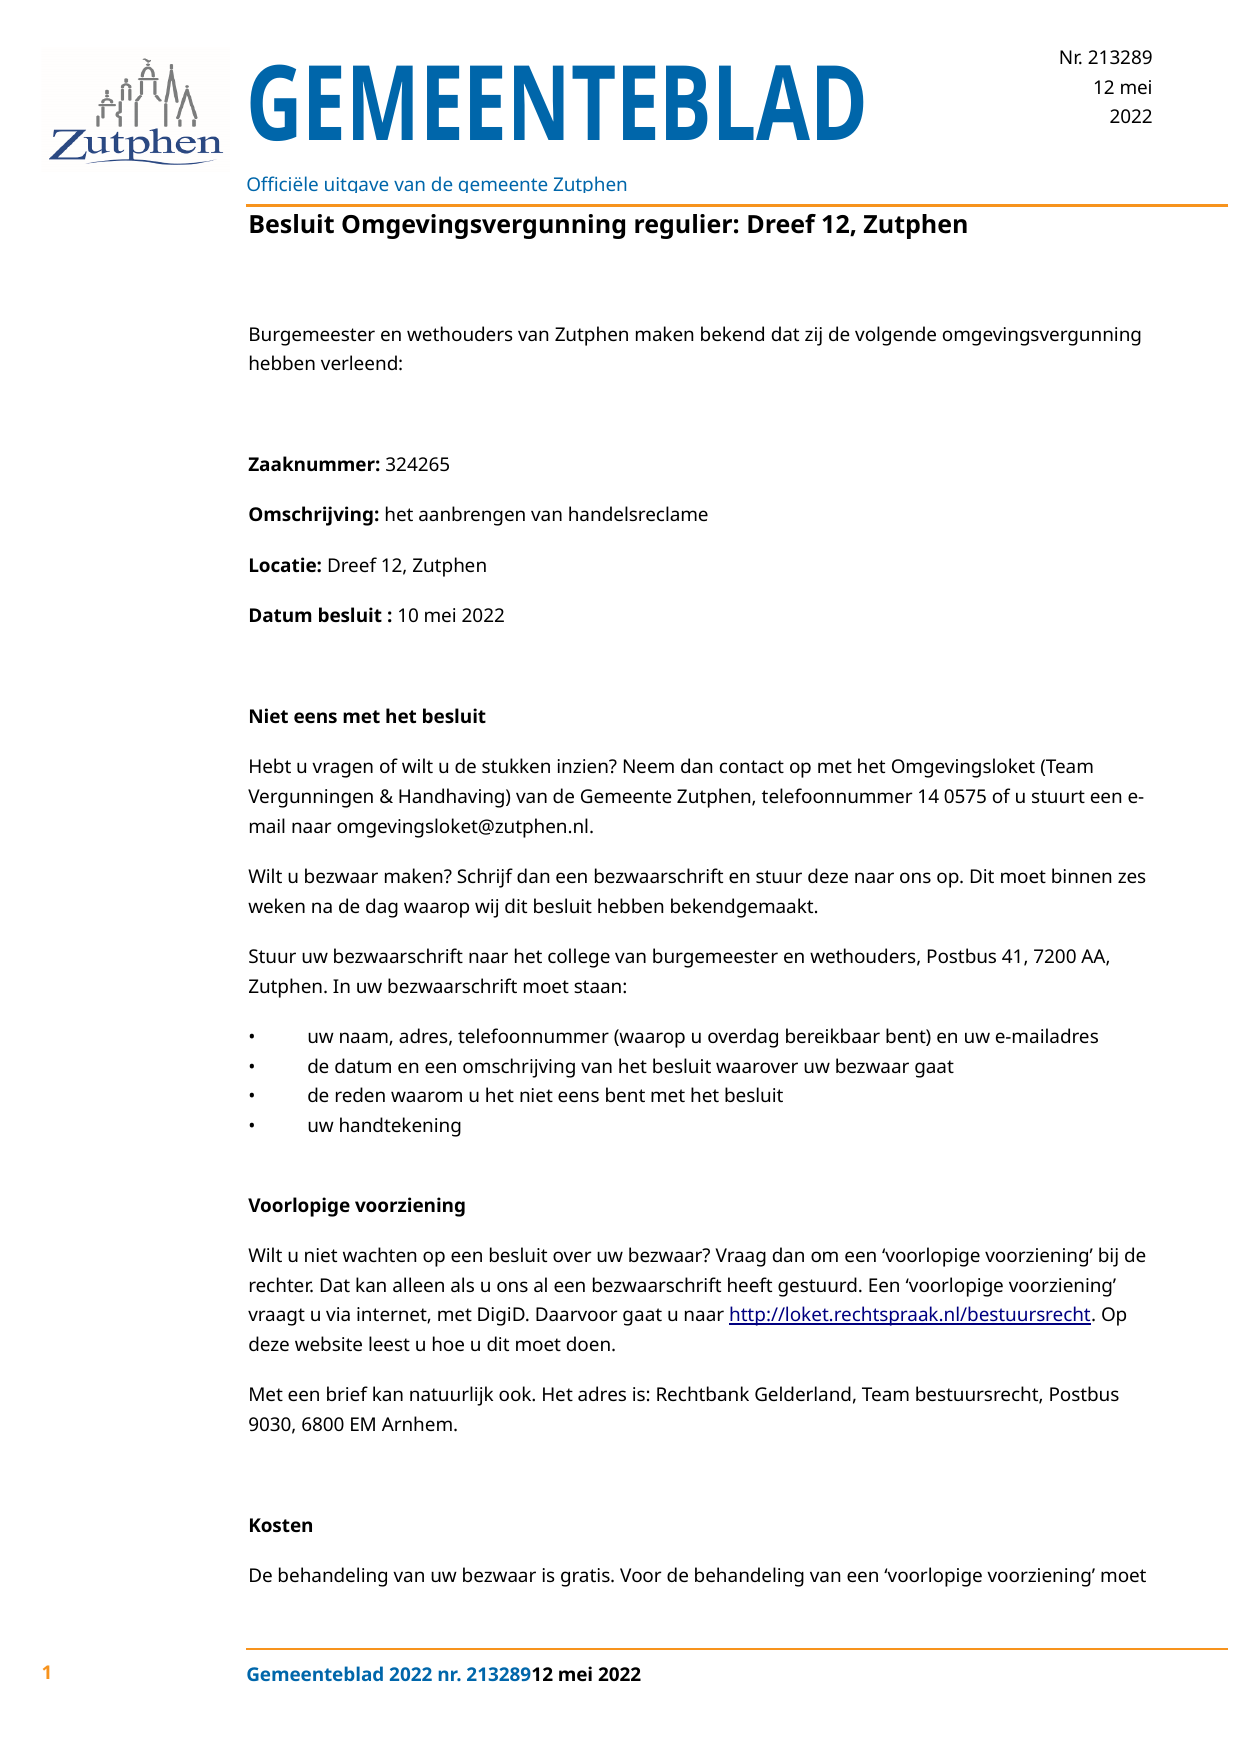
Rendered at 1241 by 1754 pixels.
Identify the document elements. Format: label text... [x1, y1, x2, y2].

picture [41, 47, 231, 172]
text Niet eens met het besluit [248, 703, 1152, 729]
text Omschrijving: het aanbrengen van handelsreclame [248, 502, 1152, 527]
text Met een brief kan natuurlijk ook. Het adres is: Rechtbank Gelderland, Team bestuursrecht, Postbus 9030, 6800 EM Arnhem. [248, 1382, 1152, 1437]
text Voorlopige voorziening [248, 1192, 1152, 1218]
text Locatie: Dreef 12, Zutphen [248, 552, 1152, 578]
text Wilt u niet wachten op een besluit over uw bezwaar? Vraag dan om een ‘voorlopige voorziening’ bij de rechter. Dat kan alleen als u ons al een bezwaarschrift heeft gestuurd. Een ‘voorlopige voorziening’ vraagt u via internet, met DigiD. Daarvoor gaat u naar http://loket.rechtspraak.nl/bestuursrecht. Op deze website leest u hoe u dit moet doen. [248, 1242, 1152, 1357]
text Burgemeester en wethouders van Zutphen maken bekend dat zij de volgende omgevingsvergunning hebben verleend: [248, 321, 1152, 376]
text De behandeling van uw bezwaar is gratis. Voor de behandeling van een ‘voorlopige voorziening’ moet [248, 1562, 1152, 1588]
text Besluit Omgevingsvergunning regulier: Dreef 12, Zutphen [248, 207, 1152, 241]
text Kosten [248, 1512, 1152, 1538]
list de datum en een omschrijving van het besluit waarover uw bezwaar gaat [248, 1053, 1152, 1078]
text Wilt u bezwaar maken? Schrijf dan een bezwaarschrift en stuur deze naar ons op. Dit moet binnen zes weken na de dag waarop wij dit besluit hebben bekendgemaakt. [248, 863, 1152, 918]
list de reden waarom u het niet eens bent met het besluit [248, 1082, 1152, 1108]
text Zaaknummer: 324265 [248, 451, 1152, 477]
text Datum besluit : 10 mei 2022 [248, 602, 1152, 628]
text Stuur uw bezwaarschrift naar het college van burgemeester en wethouders, Postbus 41, 7200 AA, Zutphen. In uw bezwaarschrift moet staan: [248, 943, 1152, 998]
list uw handtekening [248, 1112, 1152, 1138]
list uw naam, adres, telefoonnummer (waarop u overdag bereikbaar bent) en uw e-mailadres [248, 1023, 1152, 1049]
text Hebt u vragen of wilt u de stukken inzien? Neem dan contact op met het Omgevingsloket (Team Vergunningen & Handhaving) van de Gemeente Zutphen, telefoonnummer 14 0575 of u stuurt een e-mail naar omgevingsloket@zutphen.nl. [248, 754, 1152, 838]
